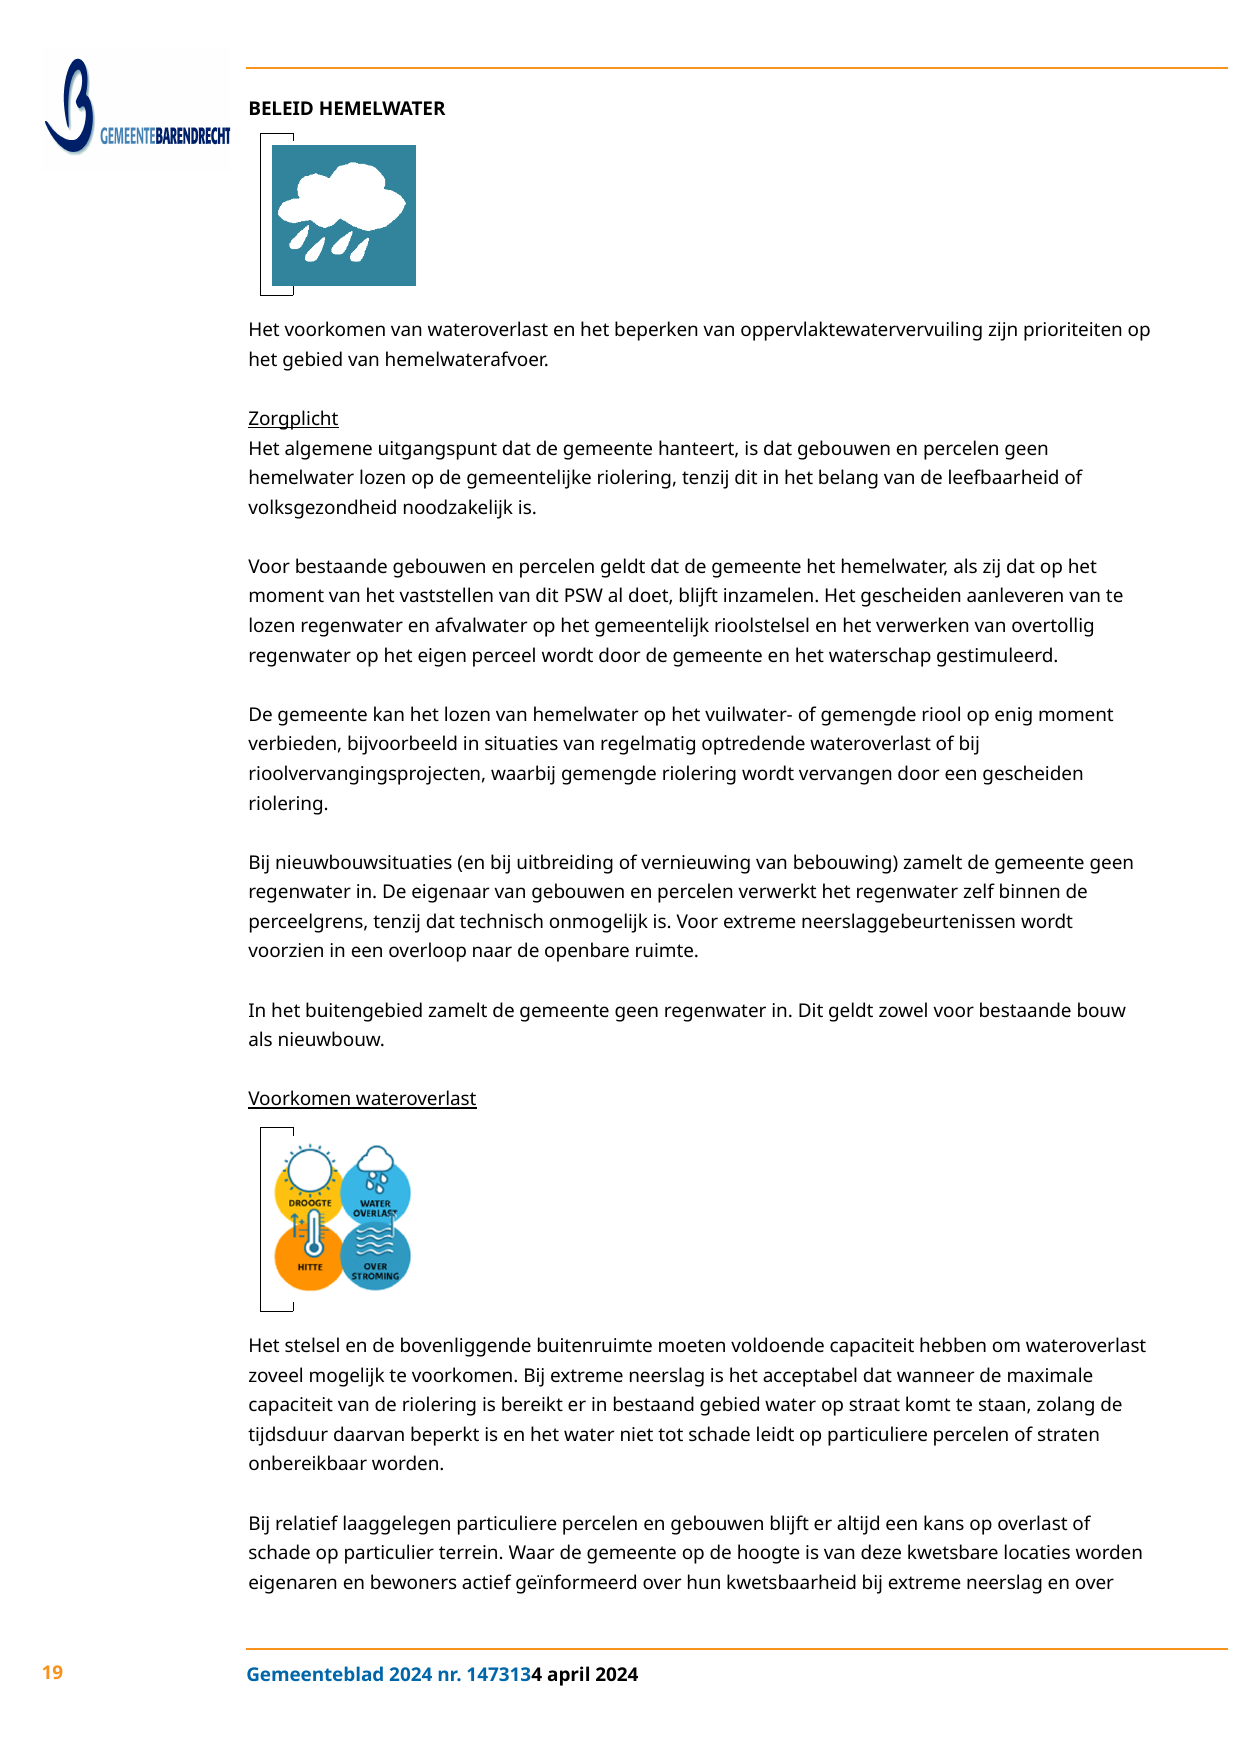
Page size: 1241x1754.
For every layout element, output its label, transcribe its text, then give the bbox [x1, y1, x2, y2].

text BELEID HEMELWATER [248, 95, 1152, 121]
text Het voorkomen van wateroverlast en het beperken van oppervlaktewatervervuiling zijn prioriteiten op het gebied van hemelwaterafvoer. [248, 316, 1152, 372]
text Bij nieuwbouwsituaties (en bij uitbreiding of vernieuwing van bebouwing) zamelt de gemeente geen regenwater in. De eigenaar van gebouwen en percelen verwerkt het regenwater zelf binnen de perceelgrens, tenzij dat technisch onmogelijk is. Voor extreme neerslaggebeurtenissen wordt voorzien in een overloop naar de openbare ruimte. [248, 849, 1152, 963]
text Voorkomen wateroverlast [248, 1086, 1152, 1111]
text Zorgplicht [248, 405, 1152, 431]
text De gemeente kan het lozen van hemelwater op het vuilwater- of gemengde riool op enig moment verbieden, bijvoorbeeld in situaties van regelmatig optredende wateroverlast of bij rioolvervangingsprojecten, waarbij gemengde riolering wordt vervangen door een gescheiden riolering. [248, 701, 1152, 815]
text Het algemene uitgangspunt dat de gemeente hanteert, is dat gebouwen en percelen geen hemelwater lozen op de gemeentelijke riolering, tenzij dit in het belang van de leefbaarheid of volksgezondheid noodzakelijk is. [248, 435, 1152, 519]
text Bij relatief laaggelegen particuliere percelen en gebouwen blijft er altijd een kans op overlast of schade op particulier terrein. Waar de gemeente op de hoogte is van deze kwetsbare locaties worden eigenaren en bewoners actief geïnformeerd over hun kwetsbaarheid bij extreme neerslag en over [248, 1510, 1152, 1594]
picture [41, 47, 231, 172]
text Voor bestaande gebouwen en percelen geldt dat de gemeente het hemelwater, als zij dat op het moment van het vaststellen van dit PSW al doet, blijft inzamelen. Het gescheiden aanleveren van te lozen regenwater en afvalwater op het gemeentelijk rioolstelsel en het verwerken van overtollig regenwater op het eigen perceel wordt door de gemeente en het waterschap gestimuleerd. [248, 553, 1152, 667]
text Het stelsel en de bovenliggende buitenruimte moeten voldoende capaciteit hebben om wateroverlast zoveel mogelijk te voorkomen. Bij extreme neerslag is het acceptabel dat wanneer de maximale capaciteit van de riolering is bereikt er in bestaand gebied water op straat komt te staan, zolang de tijdsduur daarvan beperkt is en het water niet tot schade leidt op particuliere percelen of straten onbereikbaar worden. [248, 1332, 1152, 1476]
picture [268, 1136, 417, 1302]
picture [268, 141, 417, 286]
text In het buitengebied zamelt de gemeente geen regenwater in. Dit geldt zowel voor bestaande bouw als nieuwbouw. [248, 997, 1152, 1052]
